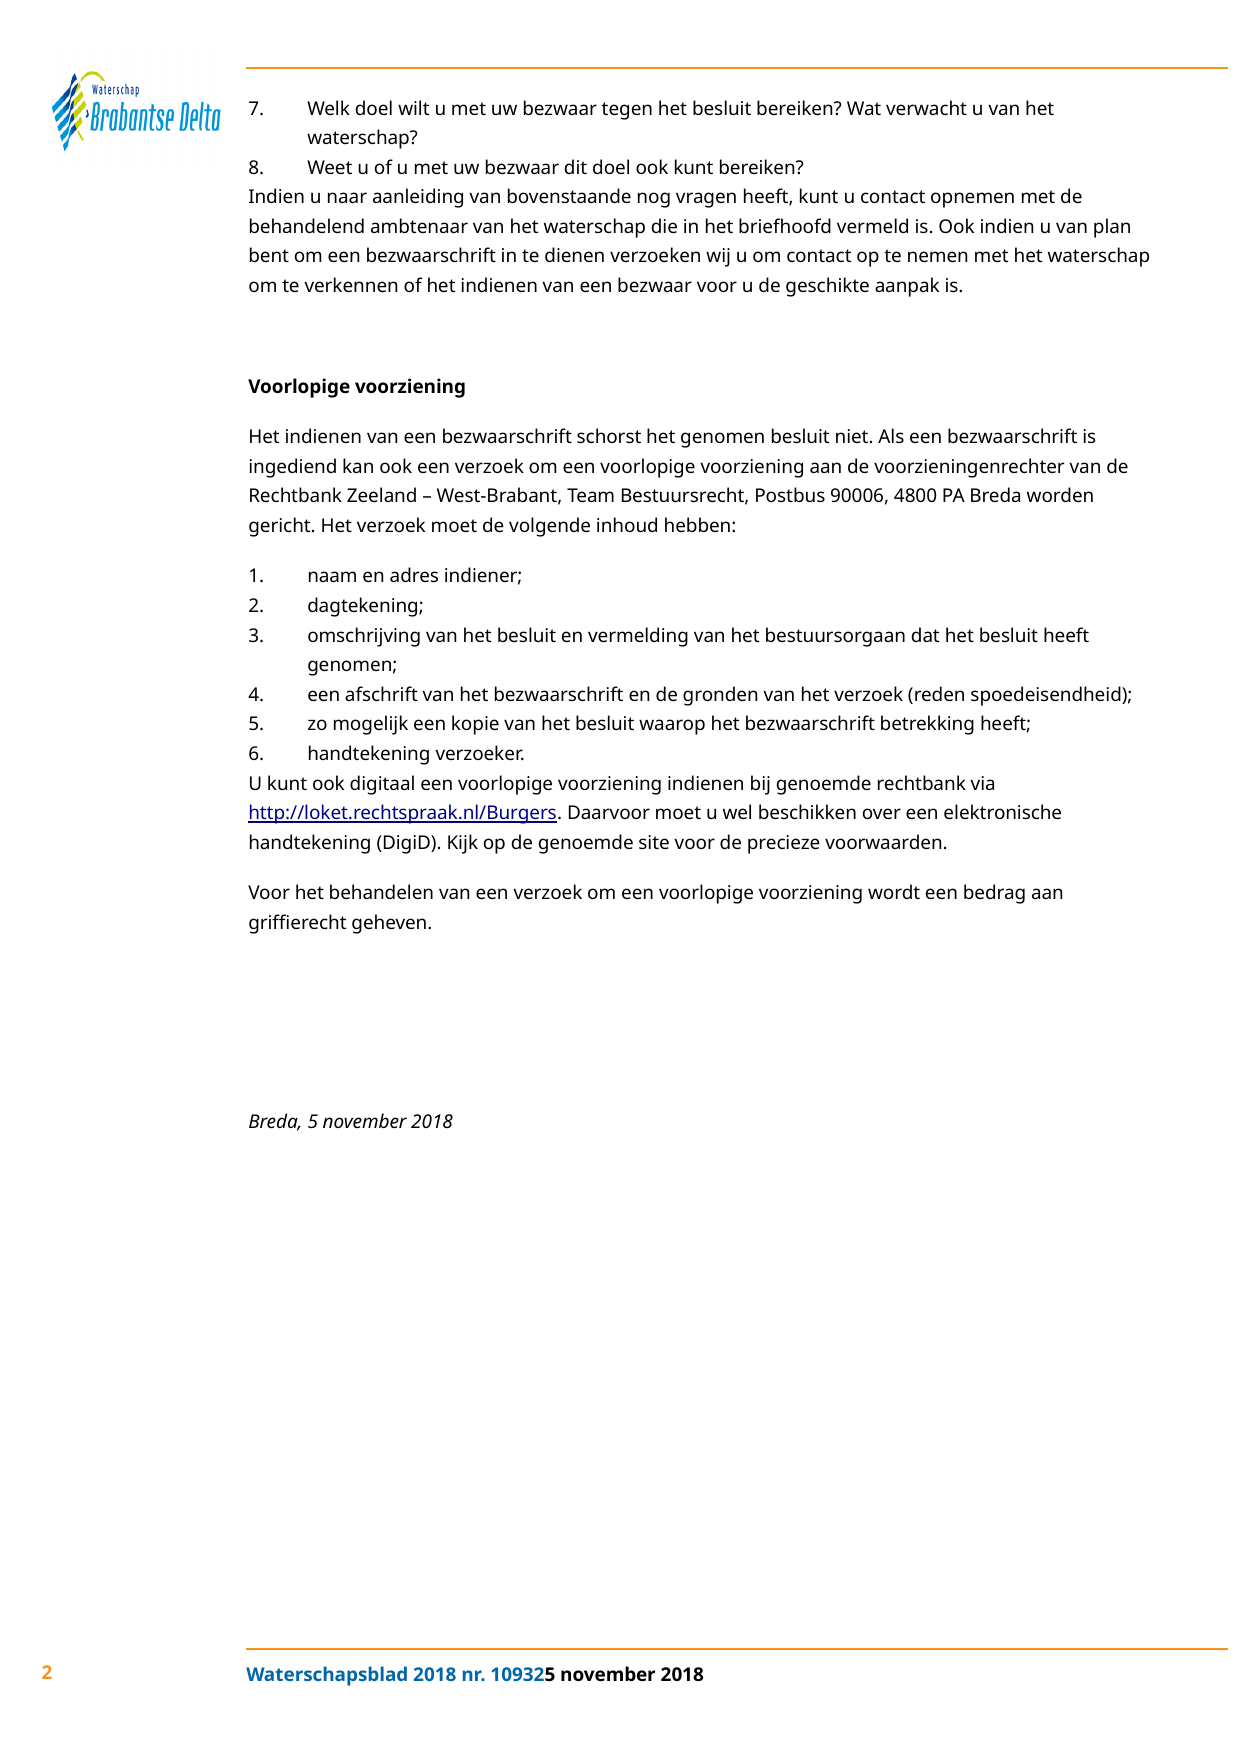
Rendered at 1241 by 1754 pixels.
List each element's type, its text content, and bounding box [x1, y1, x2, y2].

list Welk doel wilt u met uw bezwaar tegen het besluit bereiken? Wat verwacht u van het waterschap? [248, 95, 1152, 150]
text Indien u naar aanleiding van bovenstaande nog vragen heeft, kunt u contact opnemen met de behandelend ambtenaar van het waterschap die in het briefhoofd vermeld is. Ook indien u van plan bent om een bezwaarschrift in te dienen verzoeken wij u om contact op te nemen met het waterschap om te verkennen of het indienen van een bezwaar voor u de geschikte aanpak is. [248, 183, 1152, 298]
text U kunt ook digitaal een voorlopige voorziening indienen bij genoemde rechtbank via http://loket.rechtspraak.nl/Burgers. Daarvoor moet u wel beschikken over een elektronische handtekening (DigiD). Kijk op de genoemde site voor de precieze voorwaarden. [248, 770, 1152, 855]
list handtekening verzoeker. [248, 740, 1152, 766]
list dagtekening; [248, 592, 1152, 618]
list Weet u of u met uw bezwaar dit doel ook kunt bereiken? [248, 154, 1152, 180]
list omschrijving van het besluit en vermelding van het bestuursorgaan dat het besluit heeft genomen; [248, 622, 1152, 677]
text Voorlopige voorziening [248, 373, 1152, 399]
list zo mogelijk een kopie van het besluit waarop het bezwaarschrift betrekking heeft; [248, 711, 1152, 736]
text Breda, 5 november 2018 [248, 1108, 1152, 1134]
list naam en adres indiener; [248, 563, 1152, 588]
list een afschrift van het bezwaarschrift en de gronden van het verzoek (reden spoedeisendheid); [248, 681, 1152, 707]
text Het indienen van een bezwaarschrift schorst het genomen besluit niet. Als een bezwaarschrift is ingediend kan ook een verzoek om een voorlopige voorziening aan de voorzieningenrechter van de Rechtbank Zeeland – West-Brabant, Team Bestuursrecht, Postbus 90006, 4800 PA Breda worden gericht. Het verzoek moet de volgende inhoud hebben: [248, 423, 1152, 538]
picture [41, 47, 231, 172]
text Voor het behandelen van een verzoek om een voorlopige voorziening wordt een bedrag aan griffierecht geheven. [248, 879, 1152, 935]
